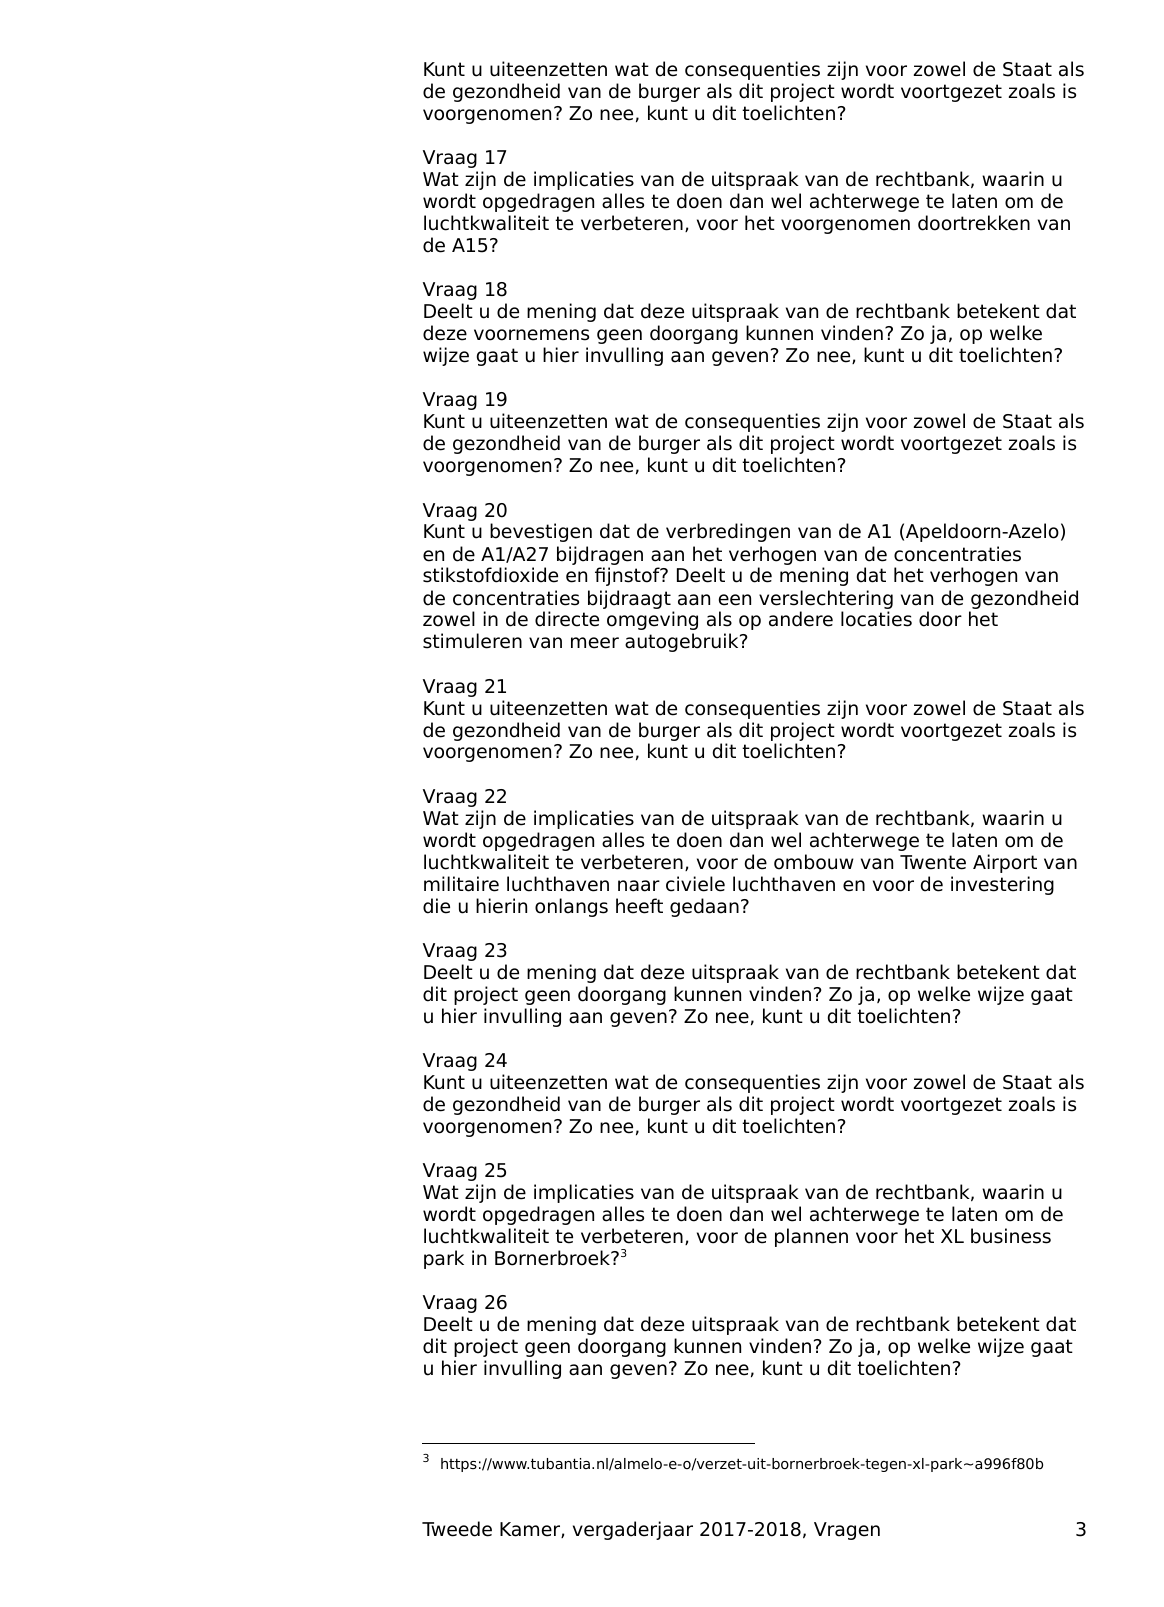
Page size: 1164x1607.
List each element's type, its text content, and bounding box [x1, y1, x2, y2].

text Vraag 25 [422, 1160, 1087, 1182]
text Vraag 26 [422, 1292, 1087, 1314]
text Vraag 20 [422, 499, 1087, 521]
text Kunt u uiteenzetten wat de consequenties zijn voor zowel de Staat als de gezondheid van de burger als dit project wordt voortgezet zoals is voorgenomen? Zo nee, kunt u dit toelichten? [422, 59, 1087, 125]
text Kunt u uiteenzetten wat de consequenties zijn voor zowel de Staat als de gezondheid van de burger als dit project wordt voortgezet zoals is voorgenomen? Zo nee, kunt u dit toelichten? [422, 411, 1087, 477]
text Vraag 19 [422, 389, 1087, 411]
text Wat zijn de implicaties van de uitspraak van de rechtbank, waarin u wordt opgedragen alles te doen dan wel achterwege te laten om de luchtkwaliteit te verbeteren, voor de plannen voor het XL business park in Bornerbroek? [422, 1182, 1087, 1270]
text Kunt u bevestigen dat de verbredingen van de A1 (Apeldoorn-Azelo) en de A1/A27 bijdragen aan het verhogen van de concentraties stikstofdioxide en fijnstof? Deelt u de mening dat het verhogen van de concentraties bijdraagt aan een verslechtering van de gezondheid zowel in de directe omgeving als op andere locaties door het stimuleren van meer autogebruik? [422, 521, 1087, 653]
text Vraag 24 [422, 1050, 1087, 1072]
text Deelt u de mening dat deze uitspraak van de rechtbank betekent dat deze voornemens geen doorgang kunnen vinden? Zo ja, op welke wijze gaat u hier invulling aan geven? Zo nee, kunt u dit toelichten? [422, 301, 1087, 367]
text Vraag 22 [422, 786, 1087, 808]
text Wat zijn de implicaties van de uitspraak van de rechtbank, waarin u wordt opgedragen alles te doen dan wel achterwege te laten om de luchtkwaliteit te verbeteren, voor de ombouw van Twente Airport van militaire luchthaven naar civiele luchthaven en voor de investering die u hierin onlangs heeft gedaan? [422, 808, 1087, 917]
text Deelt u de mening dat deze uitspraak van de rechtbank betekent dat dit project geen doorgang kunnen vinden? Zo ja, op welke wijze gaat u hier invulling aan geven? Zo nee, kunt u dit toelichten? [422, 1314, 1087, 1380]
text Vraag 21 [422, 676, 1087, 697]
text Vraag 18 [422, 279, 1087, 301]
text Wat zijn de implicaties van de uitspraak van de rechtbank, waarin u wordt opgedragen alles te doen dan wel achterwege te laten om de luchtkwaliteit te verbeteren, voor het voorgenomen doortrekken van de A15? [422, 169, 1087, 257]
text Vraag 17 [422, 147, 1087, 169]
text Kunt u uiteenzetten wat de consequenties zijn voor zowel de Staat als de gezondheid van de burger als dit project wordt voortgezet zoals is voorgenomen? Zo nee, kunt u dit toelichten? [422, 1072, 1087, 1138]
text https://www.tubantia.nl/almelo-e-o/verzet-uit-bornerbroek-tegen-xl-park~a996f80b [422, 1452, 1087, 1474]
text Kunt u uiteenzetten wat de consequenties zijn voor zowel de Staat als de gezondheid van de burger als dit project wordt voortgezet zoals is voorgenomen? Zo nee, kunt u dit toelichten? [422, 697, 1087, 763]
text Vraag 23 [422, 940, 1087, 962]
text Deelt u de mening dat deze uitspraak van de rechtbank betekent dat dit project geen doorgang kunnen vinden? Zo ja, op welke wijze gaat u hier invulling aan geven? Zo nee, kunt u dit toelichten? [422, 962, 1087, 1028]
